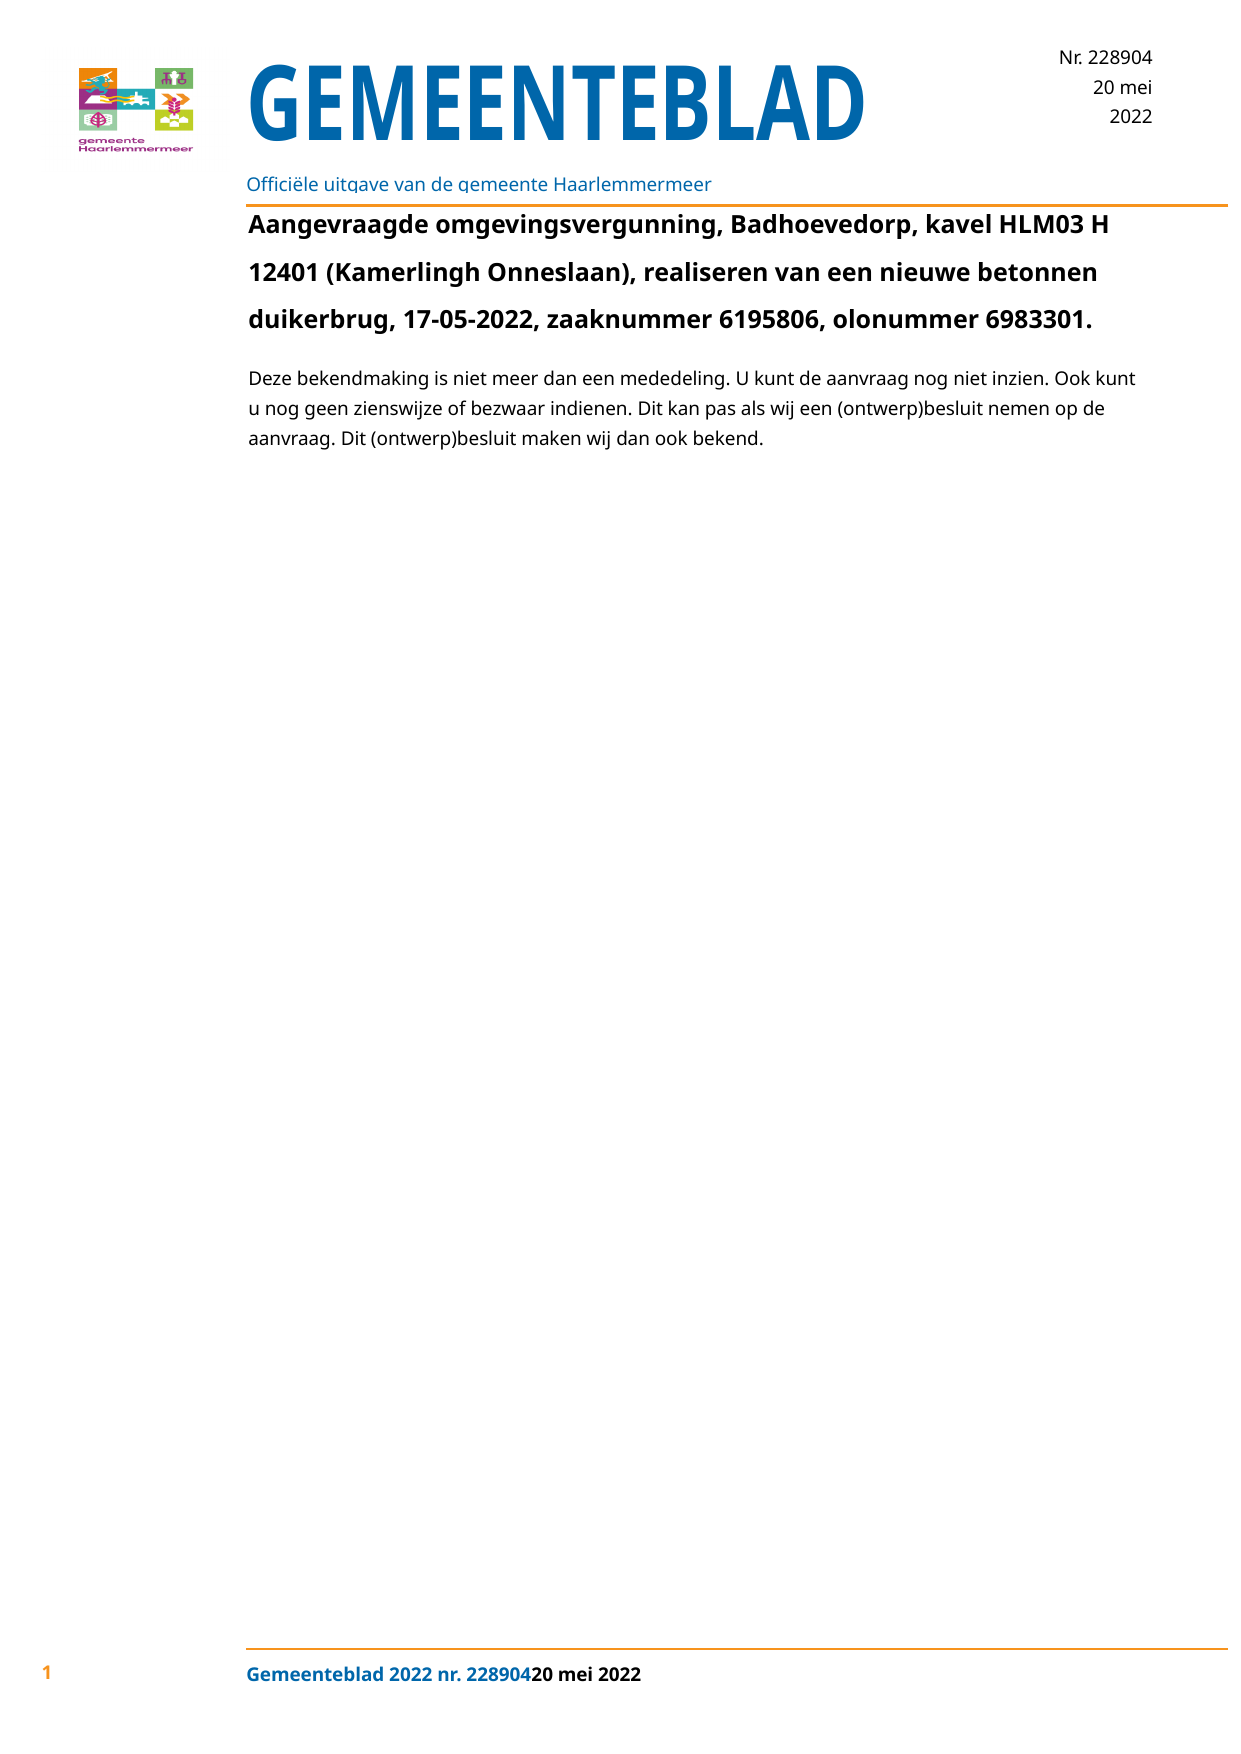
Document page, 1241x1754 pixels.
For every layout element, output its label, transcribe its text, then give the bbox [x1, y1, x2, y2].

picture [41, 47, 231, 172]
text Deze bekendmaking is niet meer dan een mededeling. U kunt de aanvraag nog niet inzien. Ook kunt u nog geen zienswijze of bezwaar indienen. Dit kan pas als wij een (ontwerp)besluit nemen op de aanvraag. Dit (ontwerp)besluit maken wij dan ook bekend. [248, 366, 1152, 450]
text Aangevraagde omgevingsvergunning, Badhoevedorp, kavel HLM03 H 12401 (Kamerlingh Onneslaan), realiseren van een nieuwe betonnen duikerbrug, 17-05-2022, zaaknummer 6195806, olonummer 6983301. [248, 207, 1152, 336]
